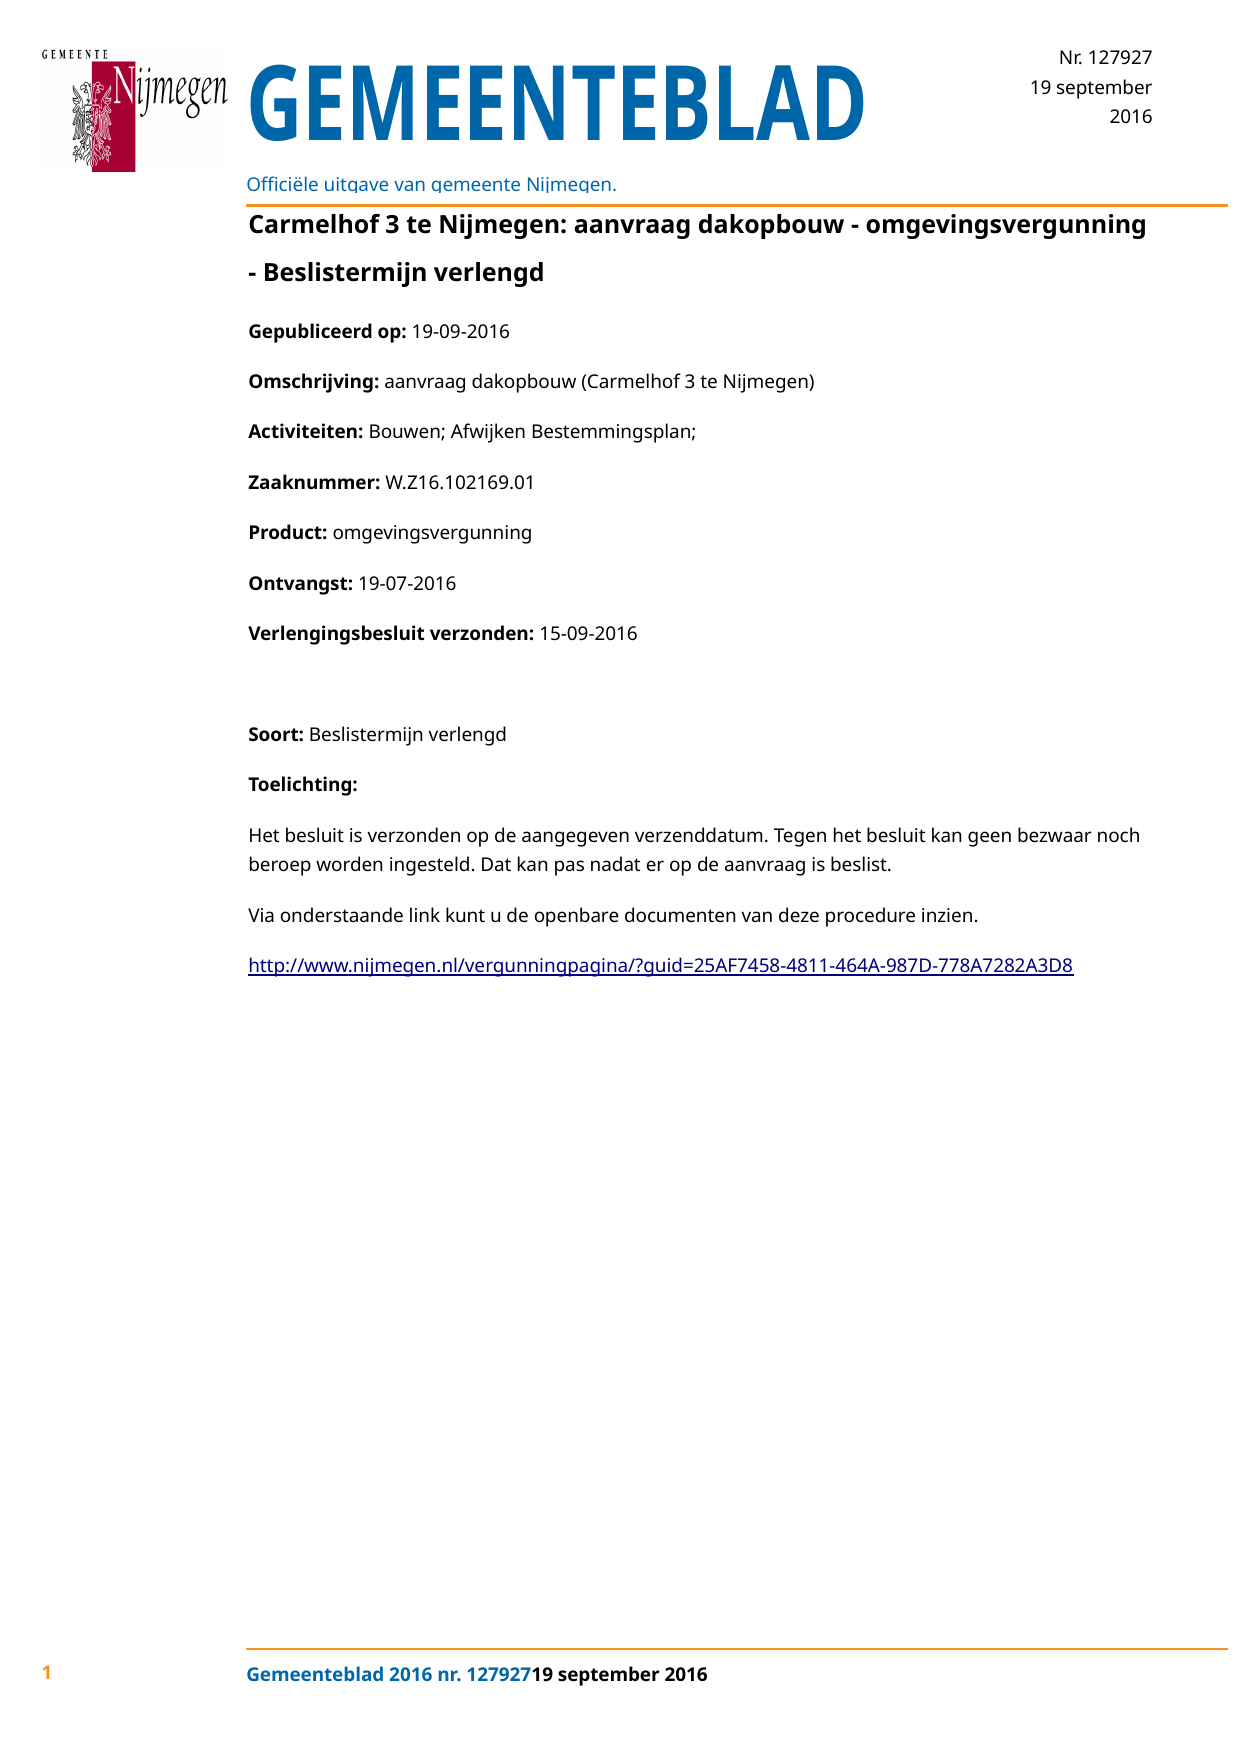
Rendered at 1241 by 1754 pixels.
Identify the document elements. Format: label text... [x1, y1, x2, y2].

text Toelichting: [248, 772, 1152, 797]
text Via onderstaande link kunt u de openbare documenten van deze procedure inzien. [248, 902, 1152, 928]
text Carmelhof 3 te Nijmegen: aanvraag dakopbouw - omgevingsvergunning - Beslistermijn verlengd [248, 207, 1152, 288]
text Gepubliceerd op: 19-09-2016 [248, 318, 1152, 344]
picture [41, 47, 231, 172]
text Verlengingsbesluit verzonden: 15-09-2016 [248, 620, 1152, 646]
text Soort: Beslistermijn verlengd [248, 721, 1152, 747]
text Het besluit is verzonden op de aangegeven verzenddatum. Tegen het besluit kan geen bezwaar noch beroep worden ingesteld. Dat kan pas nadat er op de aanvraag is beslist. [248, 822, 1152, 877]
text Ontvangst: 19-07-2016 [248, 570, 1152, 596]
text Activiteiten: Bouwen; Afwijken Bestemmingsplan; [248, 419, 1152, 444]
text http://www.nijmegen.nl/vergunningpagina/?guid=25AF7458-4811-464A-987D-778A7282A3D8 [248, 952, 1152, 978]
text Product: omgevingsvergunning [248, 519, 1152, 545]
text Zaaknummer: W.Z16.102169.01 [248, 469, 1152, 495]
text Omschrijving: aanvraag dakopbouw (Carmelhof 3 te Nijmegen) [248, 368, 1152, 394]
